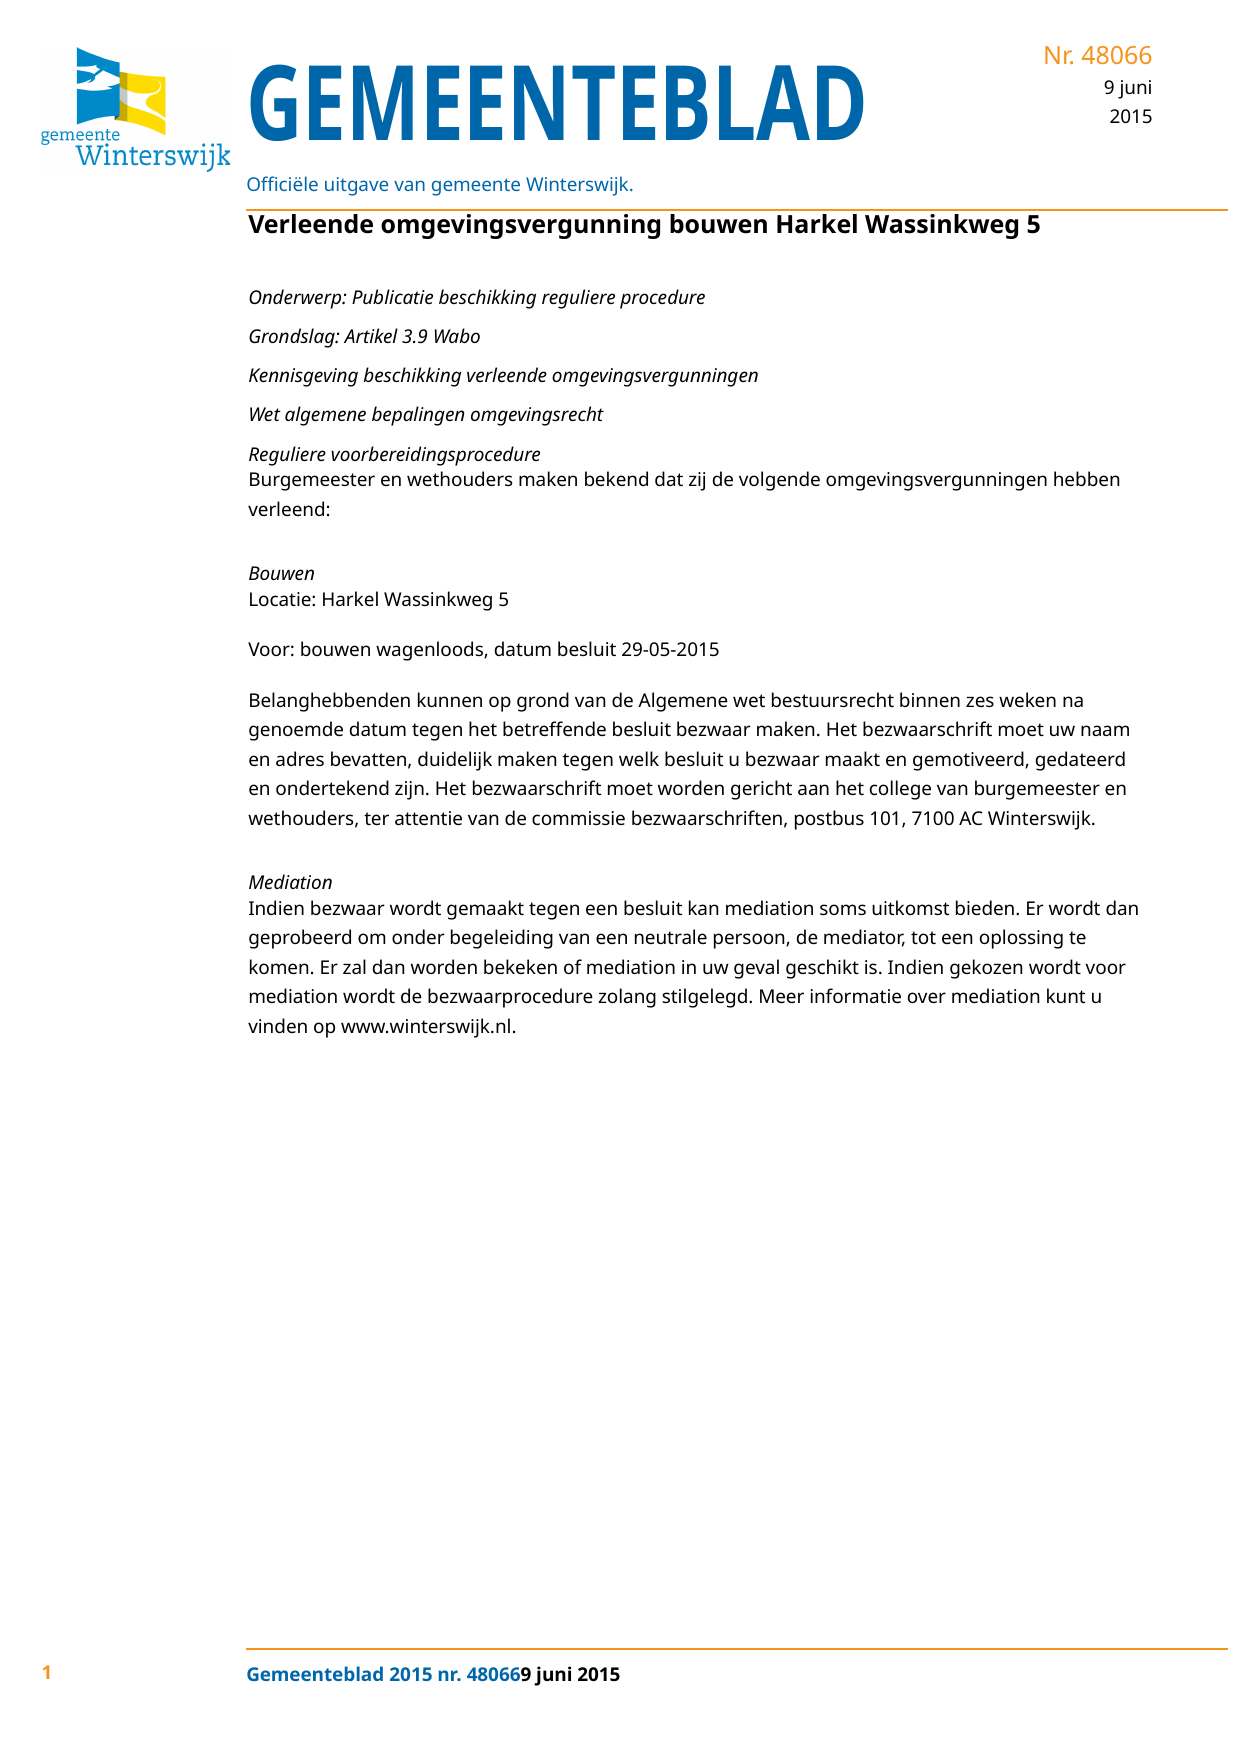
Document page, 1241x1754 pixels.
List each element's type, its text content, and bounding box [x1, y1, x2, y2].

text Kennisgeving beschikking verleende omgevingsvergunningen [248, 362, 1152, 388]
text Belanghebbenden kunnen op grond van de Algemene wet bestuursrecht binnen zes weken na genoemde datum tegen het betreffende besluit bezwaar maken. Het bezwaarschrift moet uw naam en adres bevatten, duidelijk maken tegen welk besluit u bezwaar maakt en gemotiveerd, gedateerd en ondertekend zijn. Het bezwaarschrift moet worden gericht aan het college van burgemeester en wethouders, ter attentie van de commissie bezwaarschriften, postbus 101, 7100 AC Winterswijk. [248, 687, 1152, 831]
text Indien bezwaar wordt gemaakt tegen een besluit kan mediation soms uitkomst bieden. Er wordt dan geprobeerd om onder begeleiding van een neutrale persoon, de mediator, tot een oplossing te komen. Er zal dan worden bekeken of mediation in uw geval geschikt is. Indien gekozen wordt voor mediation wordt de bezwaarprocedure zolang stilgelegd. Meer informatie over mediation kunt u vinden op www.winterswijk.nl. [248, 895, 1152, 1039]
text Burgemeester en wethouders maken bekend dat zij de volgende omgevingsvergunningen hebben verleend: [248, 467, 1152, 522]
picture [225, 153, 231, 162]
text Reguliere voorbereidingsprocedure [248, 441, 1152, 467]
text Wet algemene bepalingen omgevingsrecht [248, 402, 1152, 427]
text Mediation [248, 869, 1152, 895]
text Bouwen [248, 560, 1152, 586]
text Onderwerp: Publicatie beschikking reguliere procedure [248, 284, 1152, 309]
text Verleende omgevingsvergunning bouwen Harkel Wassinkweg 5 [248, 211, 1152, 241]
text Grondslag: Artikel 3.9 Wabo [248, 323, 1152, 349]
picture [41, 47, 231, 172]
text Voor: bouwen wagenloods, datum besluit 29-05-2015 [248, 636, 1152, 662]
text Locatie: Harkel Wassinkweg 5 [248, 586, 1152, 612]
